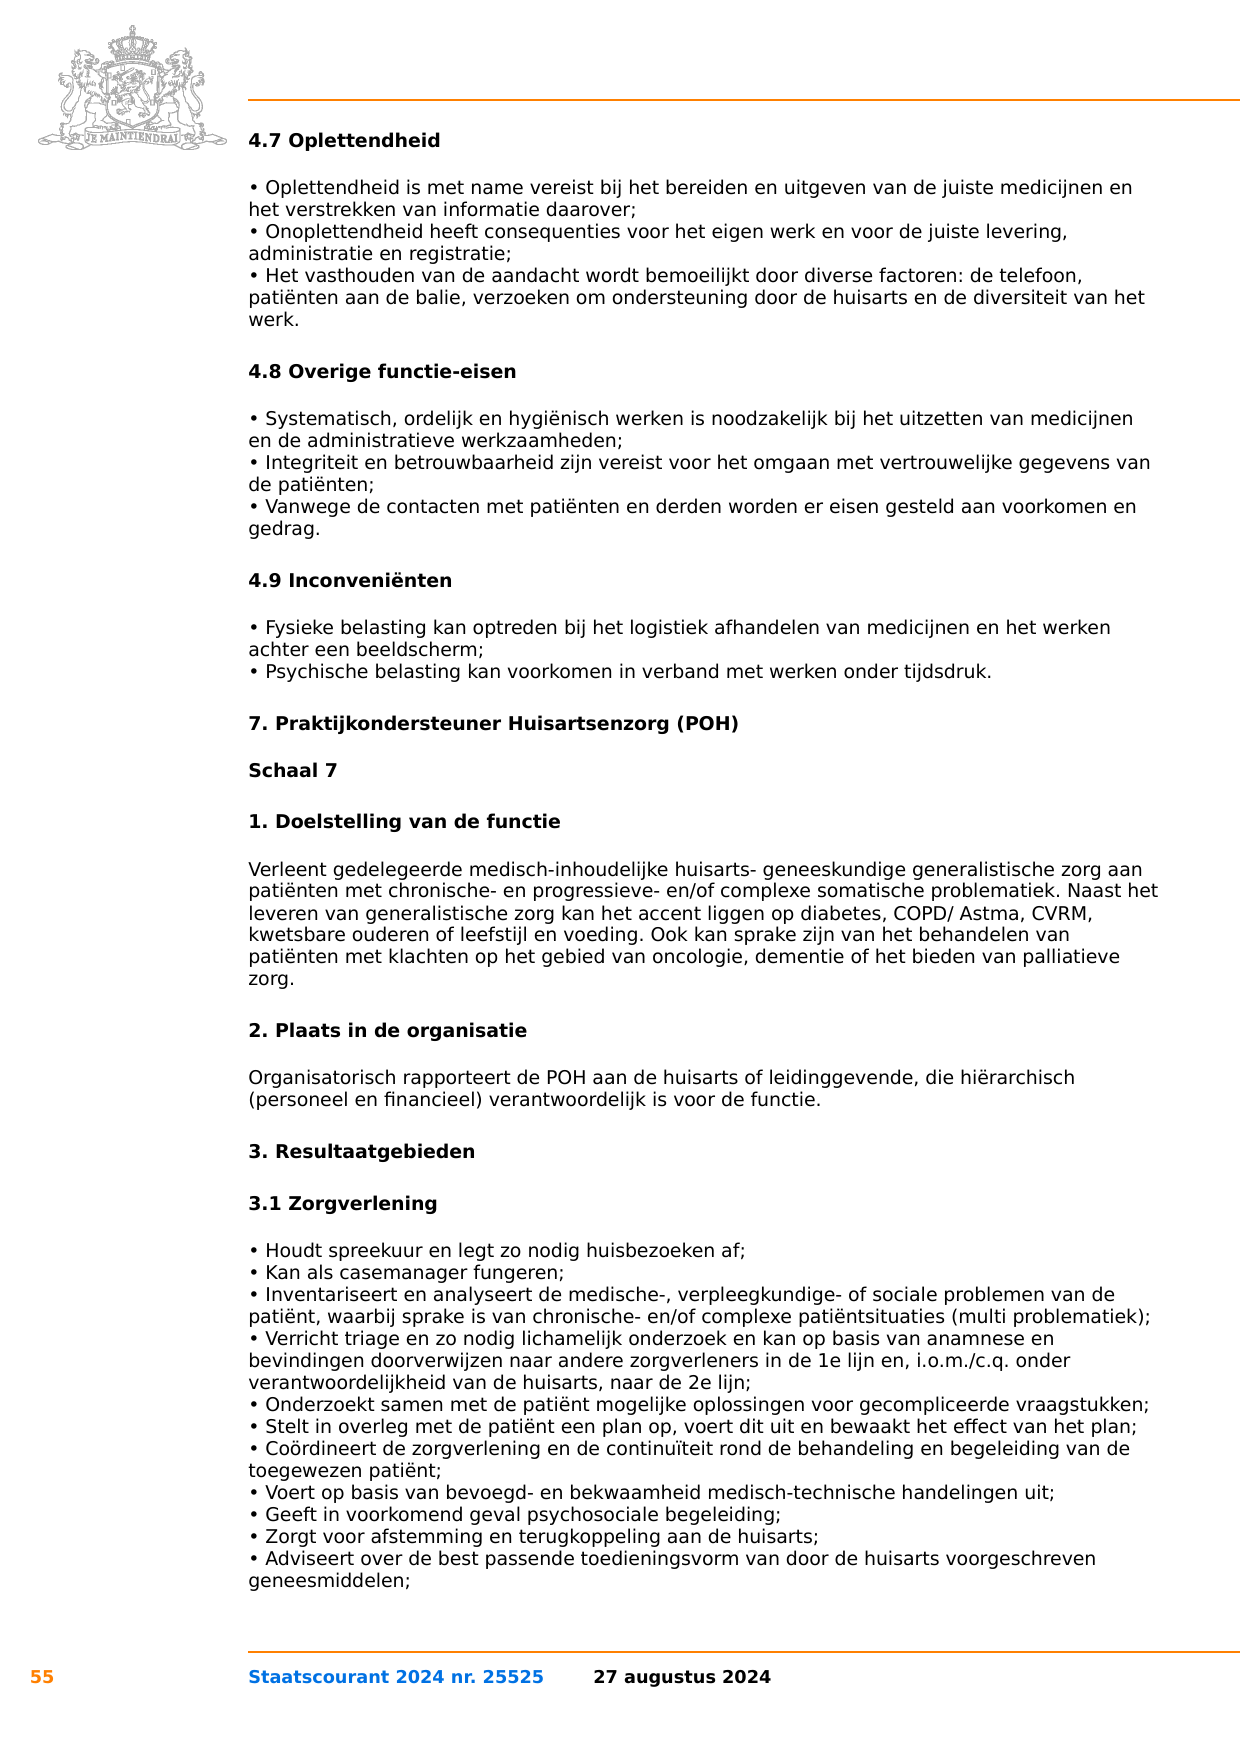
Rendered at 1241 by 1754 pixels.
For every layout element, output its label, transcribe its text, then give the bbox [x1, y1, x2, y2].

text • Stelt in overleg met de patiënt een plan op, voert dit uit en bewaakt het effect van het plan; [248, 1416, 1163, 1438]
text • Inventariseert en analyseert de medische-, verpleegkundige- of sociale problemen van de patiënt, waarbij sprake is van chronische- en/of complexe patiëntsituaties (multi problematiek); [248, 1284, 1163, 1328]
text • Psychische belasting kan voorkomen in verband met werken onder tijdsdruk. [248, 661, 1163, 682]
text • Vanwege de contacten met patiënten en derden worden er eisen gesteld aan voorkomen en gedrag. [248, 496, 1163, 539]
text • Voert op basis van bevoegd- en bekwaamheid medisch-technische handelingen uit; [248, 1482, 1163, 1504]
text • Onderzoekt samen met de patiënt mogelijke oplossingen voor gecompliceerde vraagstukken; [248, 1394, 1163, 1416]
subtitle 3.1 Zorgverlening [248, 1193, 1163, 1215]
text • Verricht triage en zo nodig lichamelijk onderzoek en kan op basis van anamnese en bevindingen doorverwijzen naar andere zorgverleners in de 1e lijn en, i.o.m./c.q. onder verantwoordelijkheid van de huisarts, naar de 2e lijn; [248, 1328, 1163, 1394]
text Verleent gedelegeerde medisch-inhoudelijke huisarts- geneeskundige generalistische zorg aan patiënten met chronische- en progressieve- en/of complexe somatische problematiek. Naast het leveren van generalistische zorg kan het accent liggen op diabetes, COPD/ Astma, CVRM, kwetsbare ouderen of leefstijl en voeding. Ook kan sprake zijn van het behandelen van patiënten met klachten op het gebied van oncologie, dementie of het bieden van palliatieve zorg. [248, 858, 1163, 990]
text • Zorgt voor afstemming en terugkoppeling aan de huisarts; [248, 1526, 1163, 1548]
text • Fysieke belasting kan optreden bij het logistiek afhandelen van medicijnen en het werken achter een beeldscherm; [248, 617, 1163, 661]
subtitle 3. Resultaatgebieden [248, 1141, 1163, 1163]
subtitle Schaal 7 [248, 759, 1163, 781]
text • Houdt spreekuur en legt zo nodig huisbezoeken af; [248, 1240, 1163, 1262]
text Organisatorisch rapporteert de POH aan de huisarts of leidinggevende, die hiërarchisch (personeel en financieel) verantwoordelijk is voor de functie. [248, 1067, 1163, 1111]
text • Integriteit en betrouwbaarheid zijn vereist voor het omgaan met vertrouwelijke gegevens van de patiënten; [248, 452, 1163, 496]
text • Coördineert de zorgverlening en de continuïteit rond de behandeling en begeleiding van de toegewezen patiënt; [248, 1438, 1163, 1482]
picture [38, 25, 227, 150]
subtitle 7. Praktijkondersteuner Huisartsenzorg (POH) [248, 712, 1163, 734]
subtitle 2. Plaats in de organisatie [248, 1020, 1163, 1042]
text • Kan als casemanager fungeren; [248, 1262, 1163, 1284]
subtitle 1. Doelstelling van de functie [248, 811, 1163, 833]
subtitle 4.7 Oplettendheid [248, 130, 1163, 152]
subtitle 4.8 Overige functie-eisen [248, 361, 1163, 383]
text • Adviseert over de best passende toedieningsvorm van door de huisarts voorgeschreven geneesmiddelen; [248, 1548, 1163, 1592]
text • Systematisch, ordelijk en hygiënisch werken is noodzakelijk bij het uitzetten van medicijnen en de administratieve werkzaamheden; [248, 408, 1163, 452]
text • Geeft in voorkomend geval psychosociale begeleiding; [248, 1504, 1163, 1526]
text • Onoplettendheid heeft consequenties voor het eigen werk en voor de juiste levering, administratie en registratie; [248, 221, 1163, 265]
text • Het vasthouden van de aandacht wordt bemoeilijkt door diverse factoren: de telefoon, patiënten aan de balie, verzoeken om ondersteuning door de huisarts en de diversiteit van het werk. [248, 265, 1163, 331]
text • Oplettendheid is met name vereist bij het bereiden en uitgeven van de juiste medicijnen en het verstrekken van informatie daarover; [248, 177, 1163, 221]
subtitle 4.9 Inconveniënten [248, 569, 1163, 592]
